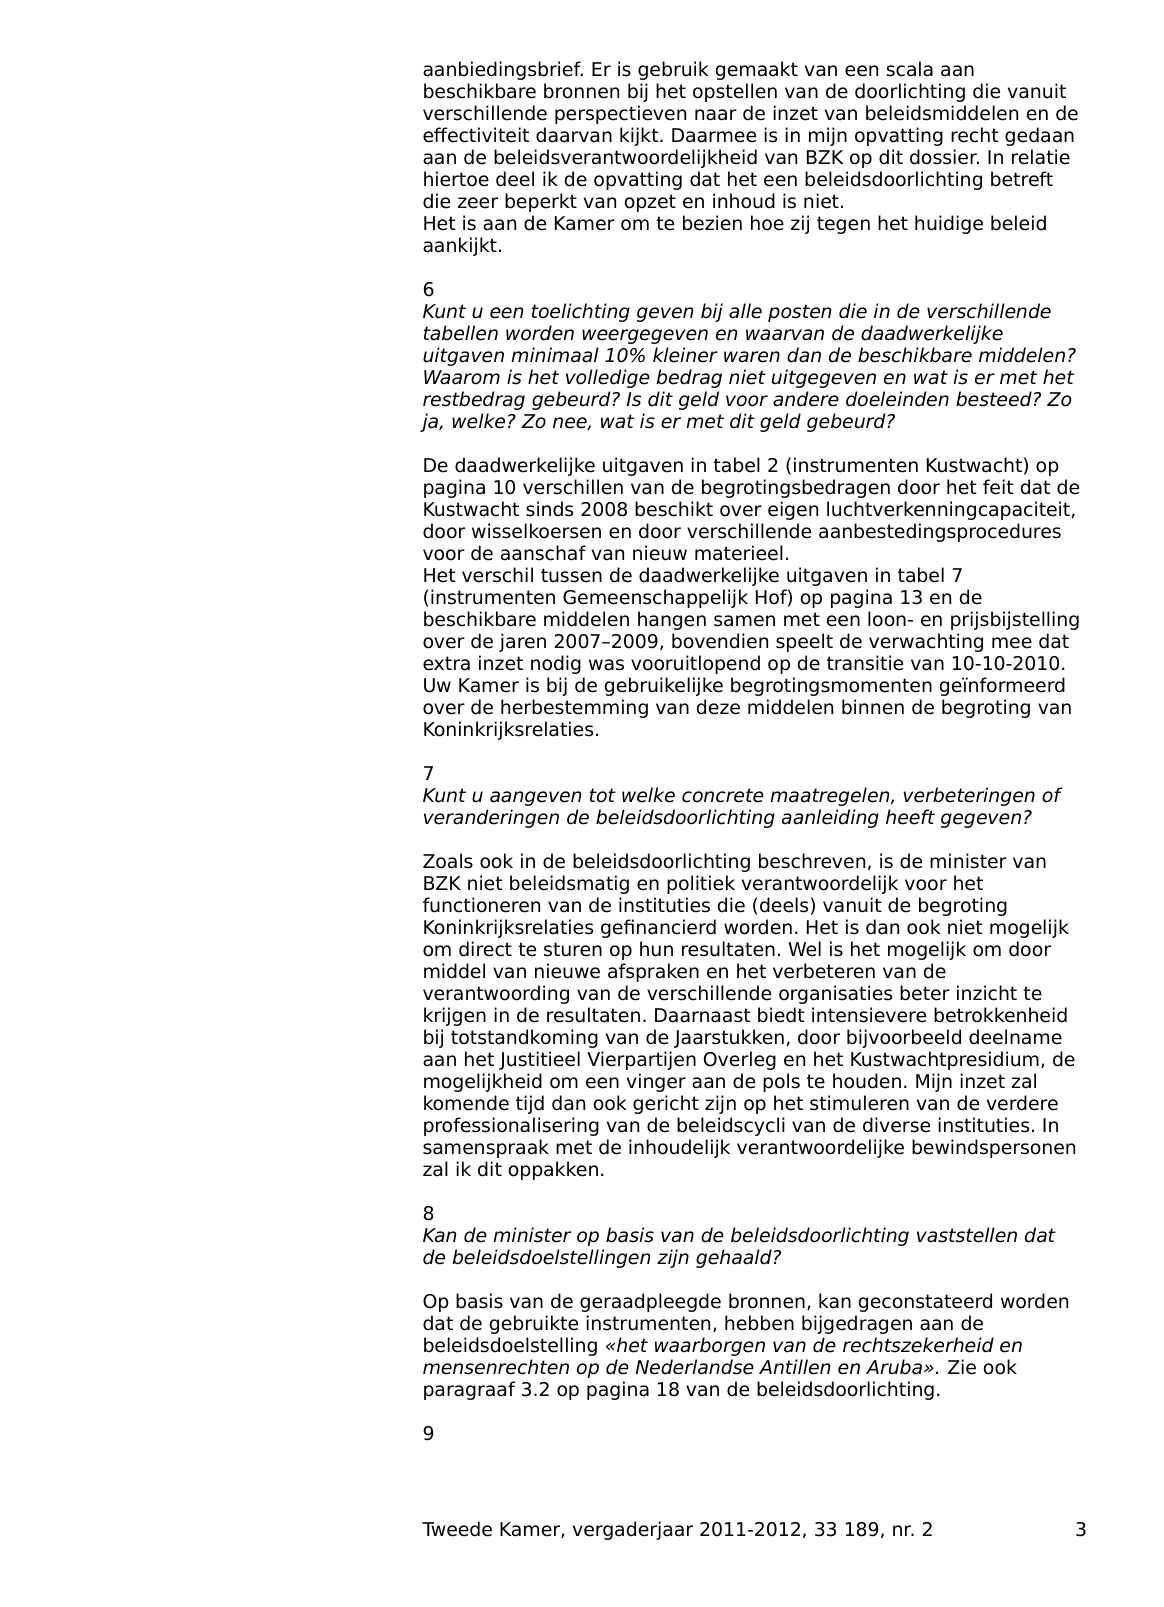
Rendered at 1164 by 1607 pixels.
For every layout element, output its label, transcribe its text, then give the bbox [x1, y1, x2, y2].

text aanbiedingsbrief. Er is gebruik gemaakt van een scala aan beschikbare bronnen bij het opstellen van de doorlichting die vanuit verschillende perspectieven naar de inzet van beleidsmiddelen en de effectiviteit daarvan kijkt. Daarmee is in mijn opvatting recht gedaan aan de beleidsverantwoordelijkheid van BZK op dit dossier. In relatie hiertoe deel ik de opvatting dat het een beleidsdoorlichting betreft die zeer beperkt van opzet en inhoud is niet. [422, 59, 1087, 213]
text Uw Kamer is bij de gebruikelijke begrotingsmomenten geïnformeerd over de herbestemming van deze middelen binnen de begroting van Koninkrijksrelaties. [422, 675, 1087, 741]
text Het is aan de Kamer om te bezien hoe zij tegen het huidige beleid aankijkt. [422, 213, 1087, 257]
text Kunt u aangeven tot welke concrete maatregelen, verbeteringen of veranderingen de beleidsdoorlichting aanleiding heeft gegeven? [422, 785, 1087, 829]
text Zoals ook in de beleidsdoorlichting beschreven, is de minister van BZK niet beleidsmatig en politiek verantwoordelijk voor het functioneren van de instituties die (deels) vanuit de begroting Koninkrijksrelaties gefinancierd worden. Het is dan ook niet mogelijk om direct te sturen op hun resultaten. Wel is het mogelijk om door middel van nieuwe afspraken en het verbeteren van de verantwoording van de verschillende organisaties beter inzicht te krijgen in de resultaten. Daarnaast biedt intensievere betrokkenheid bij totstandkoming van de Jaarstukken, door bijvoorbeeld deelname aan het Justitieel Vierpartijen Overleg en het Kustwachtpresidium, de mogelijkheid om een vinger aan de pols te houden. Mijn inzet zal komende tijd dan ook gericht zijn op het stimuleren van de verdere professionalisering van de beleidscycli van de diverse instituties. In samenspraak met de inhoudelijk verantwoordelijke bewindspersonen zal ik dit oppakken. [422, 851, 1087, 1181]
text 8 [422, 1203, 1087, 1225]
text Op basis van de geraadpleegde bronnen, kan geconstateerd worden dat de gebruikte instrumenten, hebben bijgedragen aan de beleidsdoelstelling «het waarborgen van de rechtszekerheid en mensenrechten op de Nederlandse Antillen en Aruba». Zie ook paragraaf 3.2 op pagina 18 van de beleidsdoorlichting. [422, 1291, 1087, 1401]
text 7 [422, 763, 1087, 785]
text 9 [422, 1423, 1087, 1445]
text Kunt u een toelichting geven bij alle posten die in de verschillende tabellen worden weergegeven en waarvan de daadwerkelijke uitgaven minimaal 10% kleiner waren dan de beschikbare middelen? Waarom is het volledige bedrag niet uitgegeven en wat is er met het restbedrag gebeurd? Is dit geld voor andere doeleinden besteed? Zo ja, welke? Zo nee, wat is er met dit geld gebeurd? [422, 301, 1087, 433]
text Kan de minister op basis van de beleidsdoorlichting vaststellen dat de beleidsdoelstellingen zijn gehaald? [422, 1225, 1087, 1269]
text 6 [422, 279, 1087, 301]
text Het verschil tussen de daadwerkelijke uitgaven in tabel 7 (instrumenten Gemeenschappelijk Hof) op pagina 13 en de beschikbare middelen hangen samen met een loon- en prijsbijstelling over de jaren 2007–2009, bovendien speelt de verwachting mee dat extra inzet nodig was vooruitlopend op de transitie van 10-10-2010. [422, 565, 1087, 675]
text De daadwerkelijke uitgaven in tabel 2 (instrumenten Kustwacht) op pagina 10 verschillen van de begrotingsbedragen door het feit dat de Kustwacht sinds 2008 beschikt over eigen luchtverkenningcapaciteit, door wisselkoersen en door verschillende aanbestedingsprocedures voor de aanschaf van nieuw materieel. [422, 455, 1087, 565]
